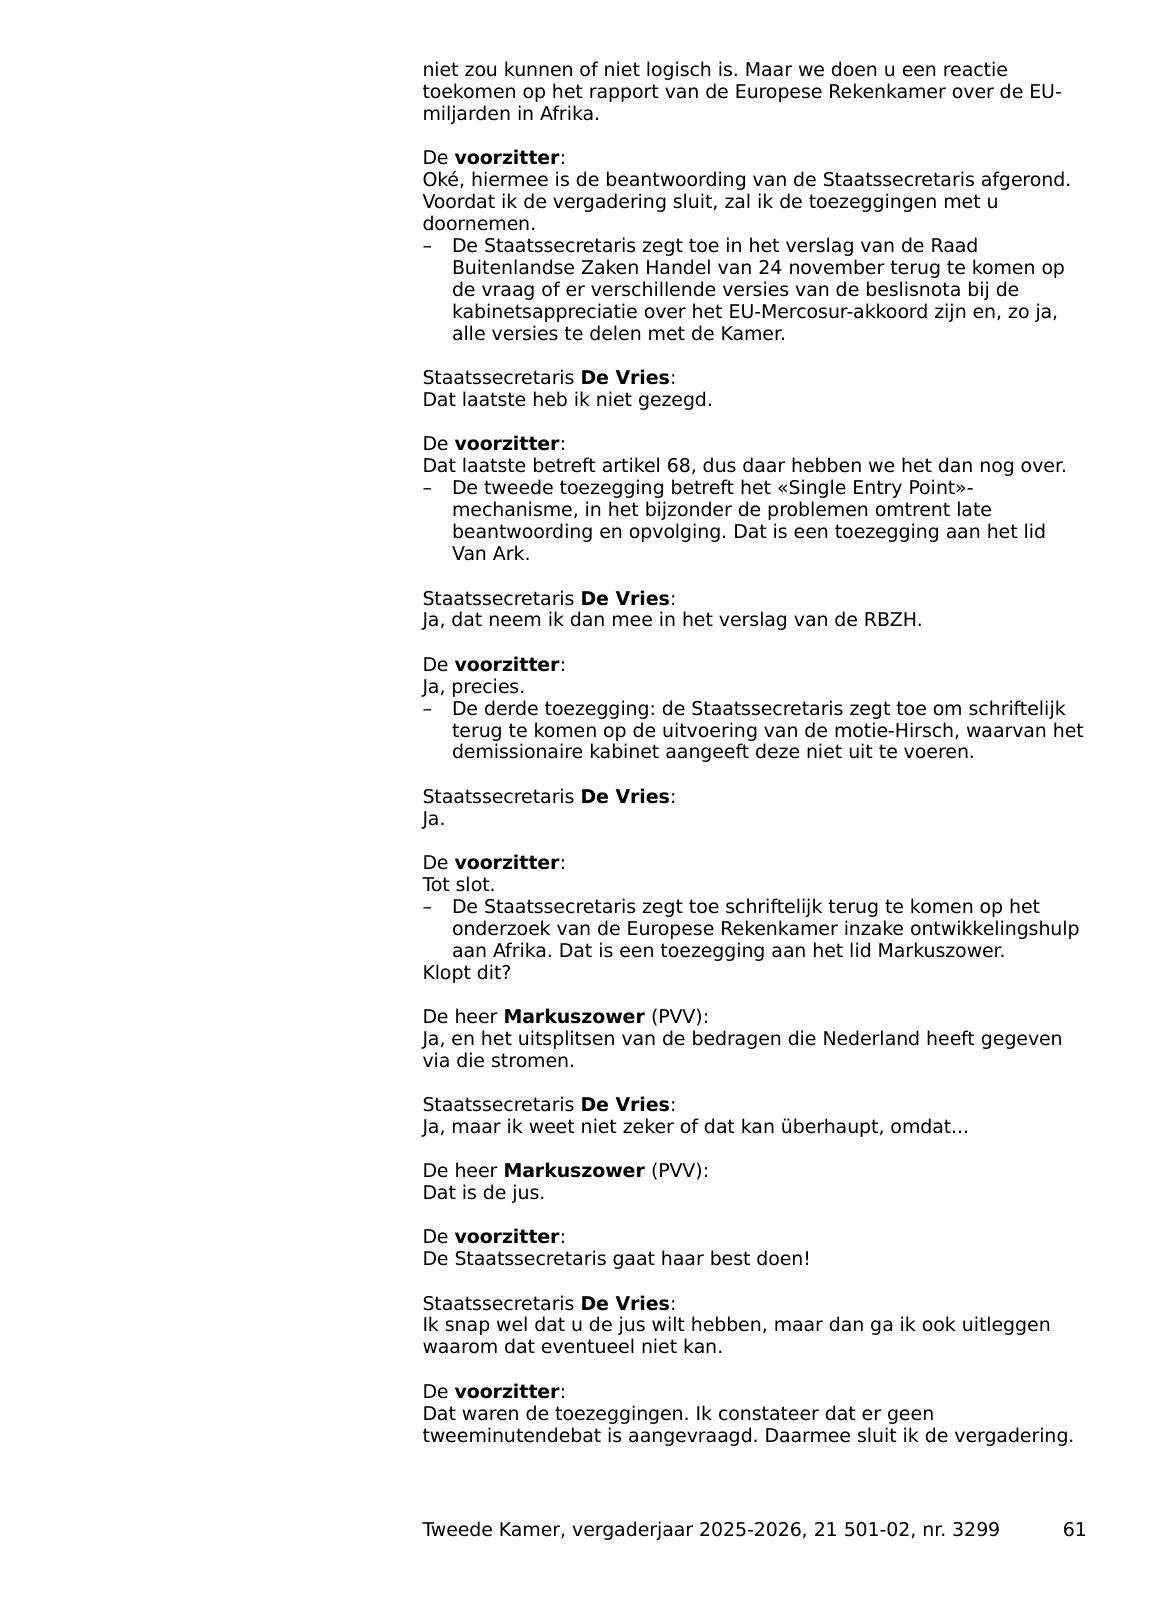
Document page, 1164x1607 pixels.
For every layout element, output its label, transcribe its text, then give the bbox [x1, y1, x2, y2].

text Ja. [422, 808, 1087, 829]
text Ja, en het uitsplitsen van de bedragen die Nederland heeft gegeven via die stromen. [422, 1028, 1087, 1072]
text Dat laatste heb ik niet gezegd. [422, 389, 1087, 411]
text De heer Markuszower (PVV): [422, 1160, 1087, 1182]
text Ja, maar ik weet niet zeker of dat kan überhaupt, omdat... [422, 1116, 1087, 1138]
text Ja, precies. [422, 676, 1087, 697]
text De voorzitter: [422, 653, 1087, 676]
text Dat waren de toezeggingen. Ik constateer dat er geen tweeminutendebat is aangevraagd. Daarmee sluit ik de vergadering. [422, 1402, 1087, 1446]
text Dat is de jus. [422, 1182, 1087, 1204]
text De voorzitter: [422, 433, 1087, 455]
text De Staatssecretaris gaat haar best doen! [422, 1248, 1087, 1270]
text Oké, hiermee is de beantwoording van de Staatssecretaris afgerond. Voordat ik de vergadering sluit, zal ik de toezeggingen met u doornemen. [422, 169, 1087, 235]
text Klopt dit? [422, 962, 1087, 984]
text Ik snap wel dat u de jus wilt hebben, maar dan ga ik ook uitleggen waarom dat eventueel niet kan. [422, 1314, 1087, 1358]
text Tot slot. [422, 874, 1087, 896]
text – De Staatssecretaris zegt toe schriftelijk terug te komen op het onderzoek van de Europese Rekenkamer inzake ontwikkelingshulp aan Afrika. Dat is een toezegging aan het lid Markuszower. [422, 896, 1087, 962]
text De voorzitter: [422, 1226, 1087, 1248]
text Staatssecretaris De Vries: [422, 587, 1087, 609]
text De voorzitter: [422, 147, 1087, 169]
text De voorzitter: [422, 1381, 1087, 1402]
text niet zou kunnen of niet logisch is. Maar we doen u een reactie toekomen op het rapport van de Europese Rekenkamer over de EU-miljarden in Afrika. [422, 59, 1087, 125]
text De heer Markuszower (PVV): [422, 1006, 1087, 1028]
text Staatssecretaris De Vries: [422, 1094, 1087, 1116]
text Dat laatste betreft artikel 68, dus daar hebben we het dan nog over. [422, 455, 1087, 477]
text Staatssecretaris De Vries: [422, 367, 1087, 389]
text – De tweede toezegging betreft het «Single Entry Point»-mechanisme, in het bijzonder de problemen omtrent late beantwoording en opvolging. Dat is een toezegging aan het lid Van Ark. [422, 477, 1087, 565]
text Staatssecretaris De Vries: [422, 786, 1087, 808]
text Staatssecretaris De Vries: [422, 1292, 1087, 1314]
text – De derde toezegging: de Staatssecretaris zegt toe om schriftelijk terug te komen op de uitvoering van de motie-Hirsch, waarvan het demissionaire kabinet aangeeft deze niet uit te voeren. [422, 697, 1087, 763]
text Ja, dat neem ik dan mee in het verslag van de RBZH. [422, 609, 1087, 631]
text – De Staatssecretaris zegt toe in het verslag van de Raad Buitenlandse Zaken Handel van 24 november terug te komen op de vraag of er verschillende versies van de beslisnota bij de kabinetsappreciatie over het EU-Mercosur-akkoord zijn en, zo ja, alle versies te delen met de Kamer. [422, 235, 1087, 345]
text De voorzitter: [422, 852, 1087, 874]
